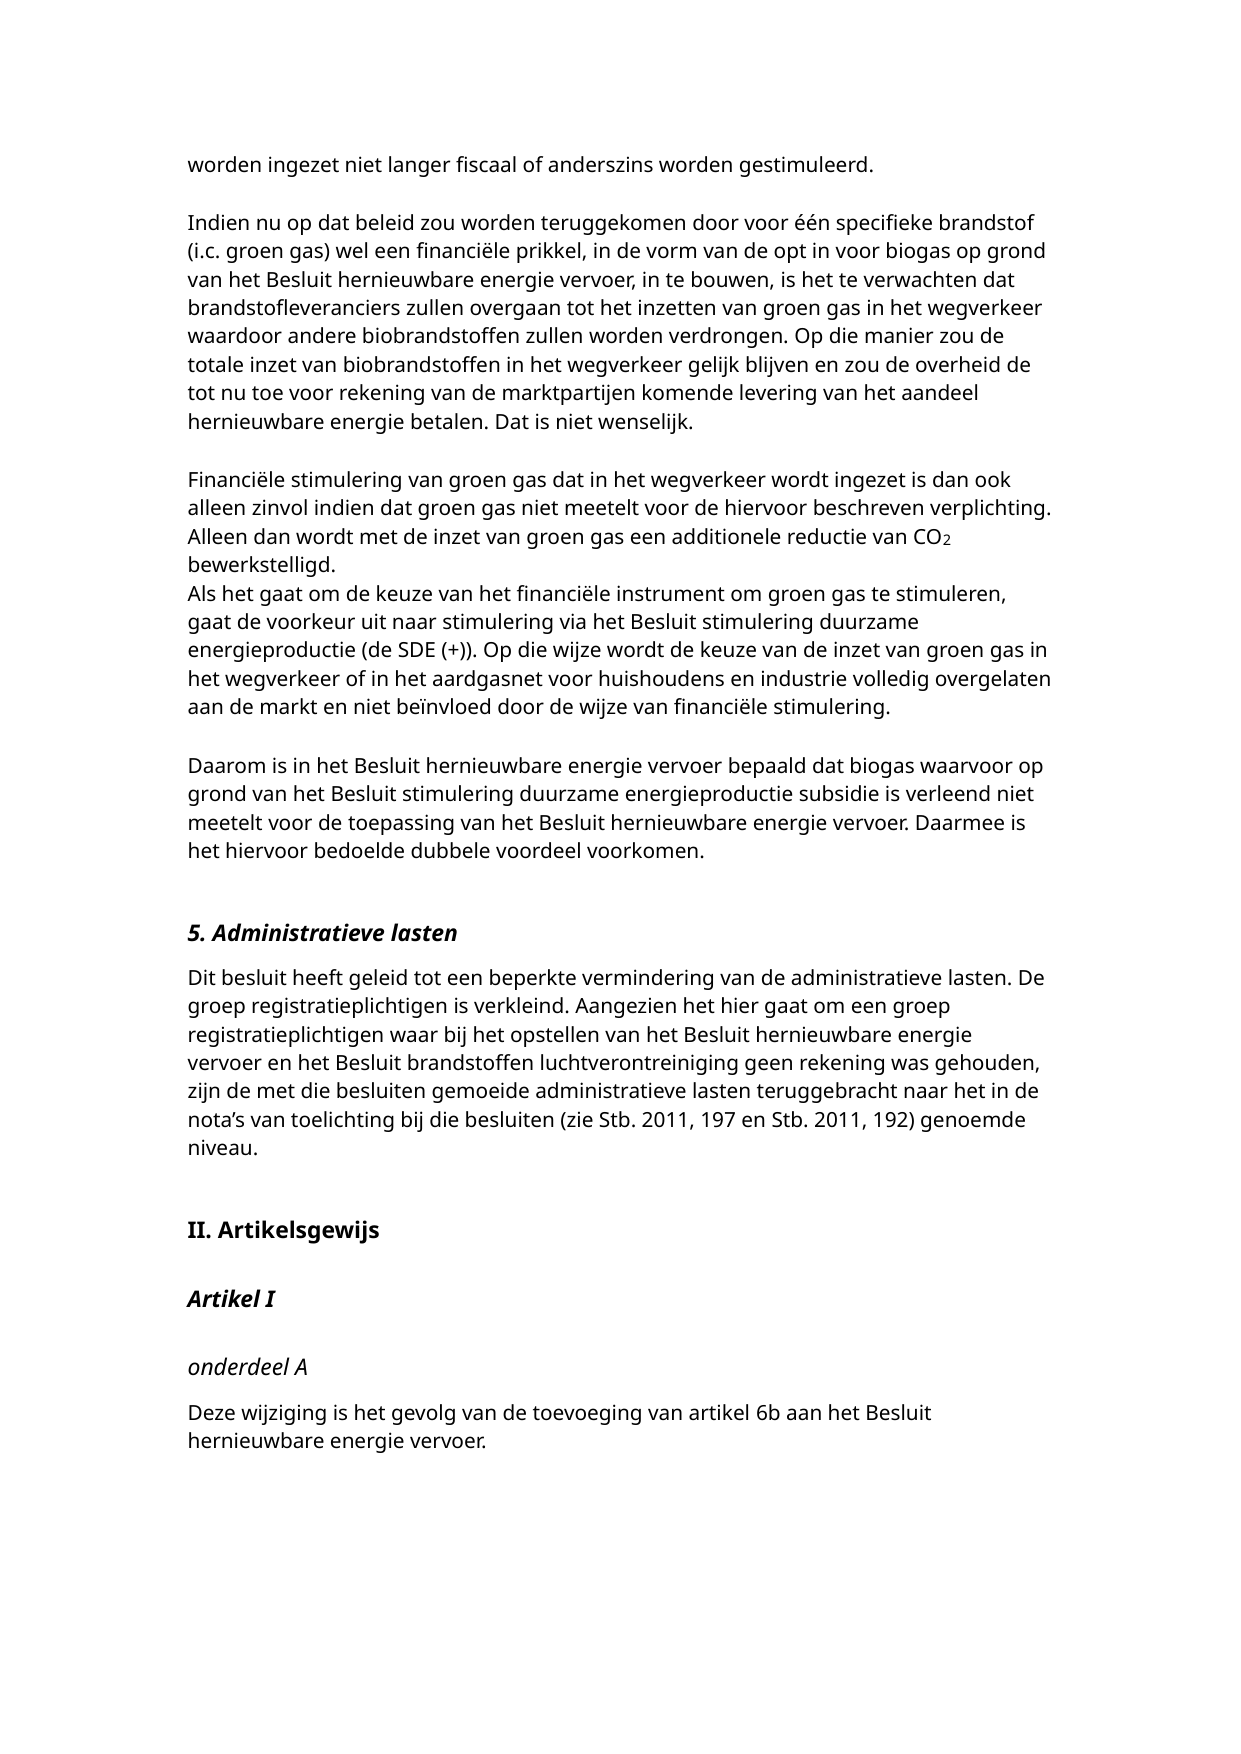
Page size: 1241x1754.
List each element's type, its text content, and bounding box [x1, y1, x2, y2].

text Als het gaat om de keuze van het financiële instrument om groen gas te stimuleren, gaat de voorkeur uit naar stimulering via het Besluit stimulering duurzame energieproductie (de SDE (+)). Op die wijze wordt de keuze van de inzet van groen gas in het wegverkeer of in het aardgasnet voor huishoudens en industrie volledig overgelaten aan de markt en niet beïnvloed door de wijze van financiële stimulering. [187, 579, 1053, 721]
text worden ingezet niet langer fiscaal of anderszins worden gestimuleerd. [187, 150, 1053, 178]
subtitle Artikel I [187, 1283, 1053, 1314]
text Indien nu op dat beleid zou worden teruggekomen door voor één specifieke brandstof (i.c. groen gas) wel een financiële prikkel, in de vorm van de opt in voor biogas op grond van het Besluit hernieuwbare energie vervoer, in te bouwen, is het te verwachten dat brandstofleveranciers zullen overgaan tot het inzetten van groen gas in het wegverkeer waardoor andere biobrandstoffen zullen worden verdrongen. Op die manier zou de totale inzet van biobrandstoffen in het wegverkeer gelijk blijven en zou de overheid de tot nu toe voor rekening van de marktpartijen komende levering van het aandeel hernieuwbare energie betalen. Dat is niet wenselijk. [187, 208, 1053, 435]
text Daarom is in het Besluit hernieuwbare energie vervoer bepaald dat biogas waarvoor op grond van het Besluit stimulering duurzame energieproductie subsidie is verleend niet meetelt voor de toepassing van het Besluit hernieuwbare energie vervoer. Daarmee is het hiervoor bedoelde dubbele voordeel voorkomen. [187, 751, 1053, 864]
text Dit besluit heeft geleid tot een beperkte vermindering van de administratieve lasten. De groep registratieplichtigen is verkleind. Aangezien het hier gaat om een groep registratieplichtigen waar bij het opstellen van het Besluit hernieuwbare energie vervoer en het Besluit brandstoffen luchtverontreiniging geen rekening was gehouden, zijn de met die besluiten gemoeide administratieve lasten teruggebracht naar het in de nota’s van toelichting bij die besluiten (zie Stb. 2011, 197 en Stb. 2011, 192) genoemde niveau. [187, 963, 1053, 1162]
subtitle 5. Administratieve lasten [187, 917, 1053, 948]
subtitle onderdeel A [187, 1351, 1053, 1383]
text Deze wijziging is het gevolg van de toevoeging van artikel 6b aan het Besluit hernieuwbare energie vervoer. [187, 1398, 1053, 1454]
text Financiële stimulering van groen gas dat in het wegverkeer wordt ingezet is dan ook alleen zinvol indien dat groen gas niet meetelt voor de hiervoor beschreven verplichting. Alleen dan wordt met de inzet van groen gas een additionele reductie van CO2 bewerkstelligd. [187, 465, 1053, 579]
subtitle II. Artikelsgewijs [187, 1214, 1053, 1245]
